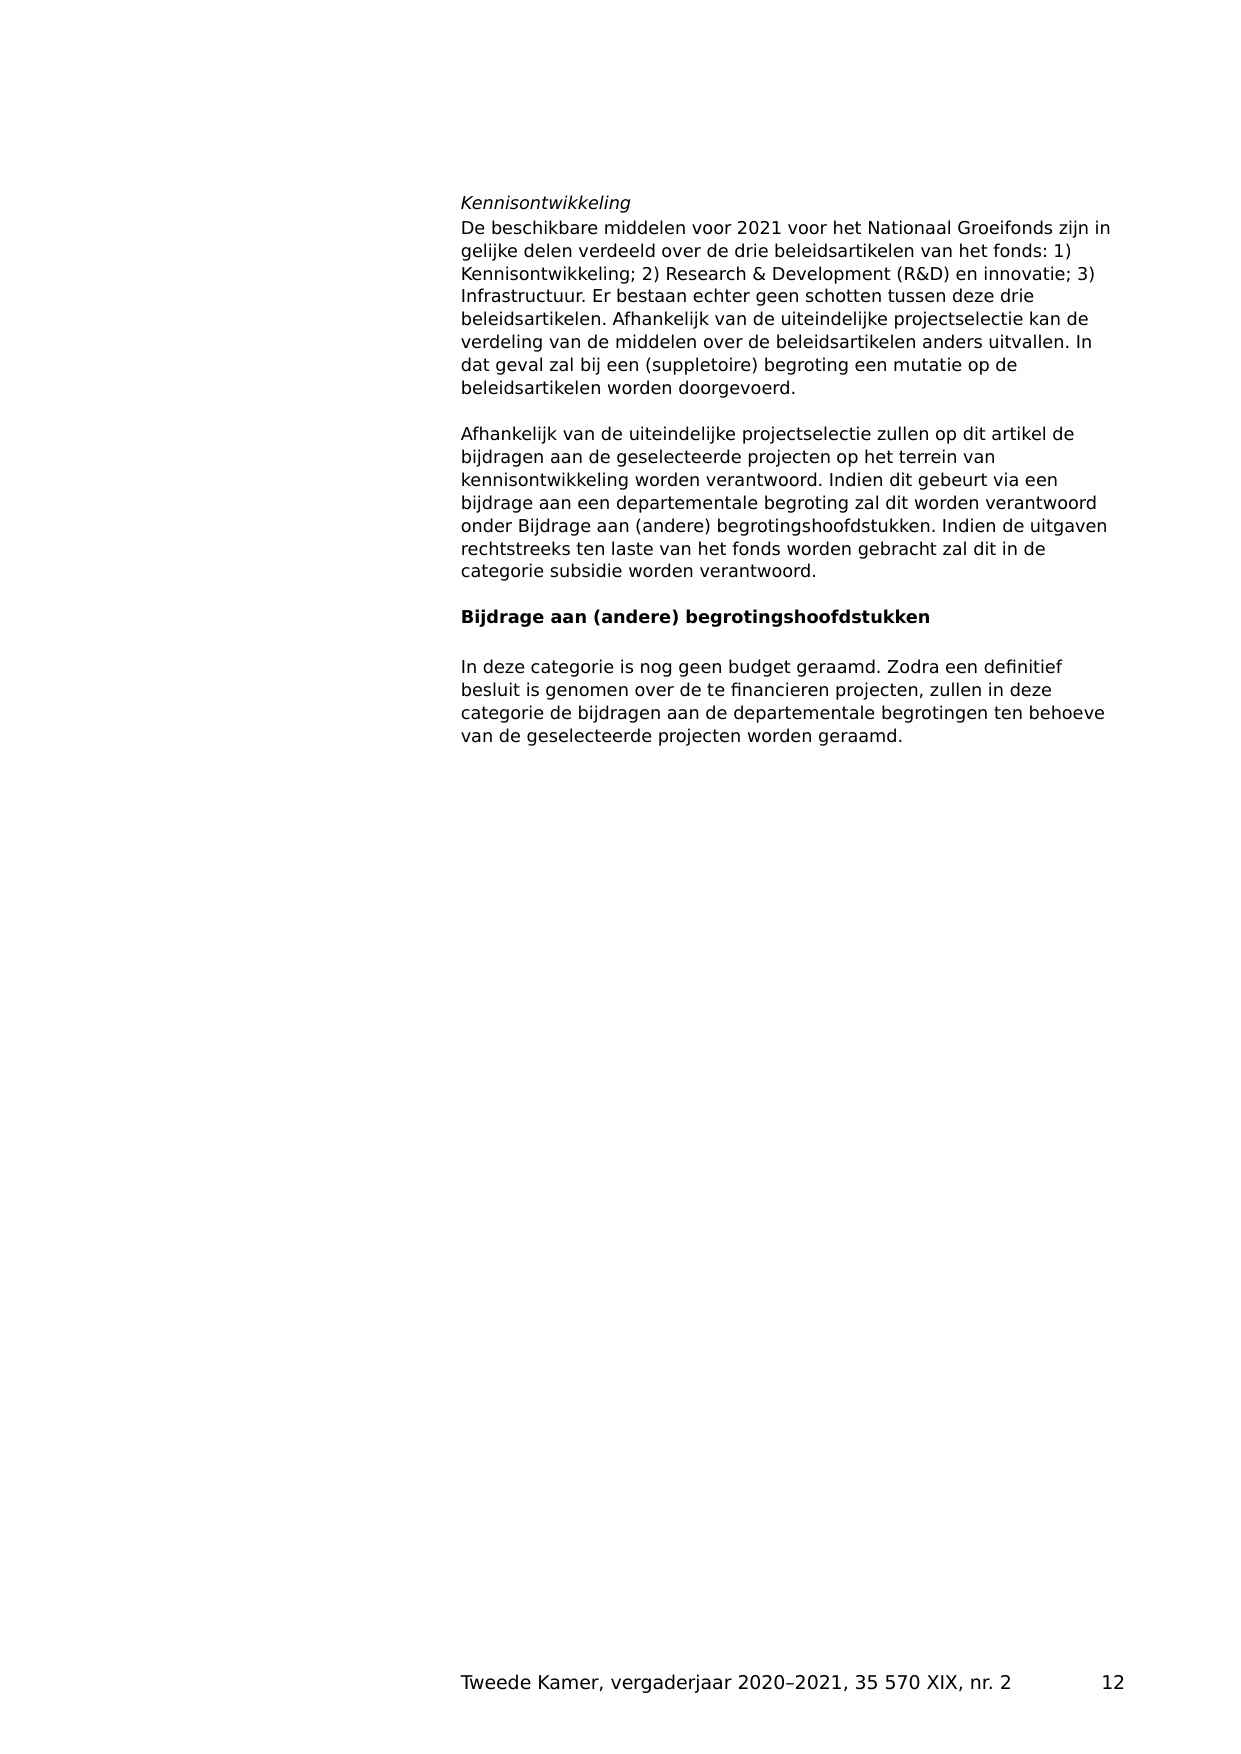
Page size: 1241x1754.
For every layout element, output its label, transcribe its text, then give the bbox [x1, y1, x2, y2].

text In deze categorie is nog geen budget geraamd. Zodra een definitief besluit is genomen over de te financieren projecten, zullen in deze categorie de bijdragen aan de departementale begrotingen ten behoeve van de geselecteerde projecten worden geraamd. [461, 655, 1125, 747]
text Kennisontwikkeling [461, 191, 1125, 214]
text Bijdrage aan (andere) begrotingshoofdstukken [461, 605, 1125, 628]
text De beschikbare middelen voor 2021 voor het Nationaal Groeifonds zijn in gelijke delen verdeeld over de drie beleidsartikelen van het fonds: 1) Kennisontwikkeling; 2) Research & Development (R&D) en innovatie; 3) Infrastructuur. Er bestaan echter geen schotten tussen deze drie beleidsartikelen. Afhankelijk van de uiteindelijke projectselectie kan de verdeling van de middelen over de beleidsartikelen anders uitvallen. In dat geval zal bij een (suppletoire) begroting een mutatie op de beleidsartikelen worden doorgevoerd. [461, 216, 1125, 399]
text Afhankelijk van de uiteindelijke projectselectie zullen op dit artikel de bijdragen aan de geselecteerde projecten op het terrein van kennisontwikkeling worden verantwoord. Indien dit gebeurt via een bijdrage aan een departementale begroting zal dit worden verantwoord onder Bijdrage aan (andere) begrotingshoofdstukken. Indien de uitgaven rechtstreeks ten laste van het fonds worden gebracht zal dit in de categorie subsidie worden verantwoord. [461, 422, 1125, 582]
